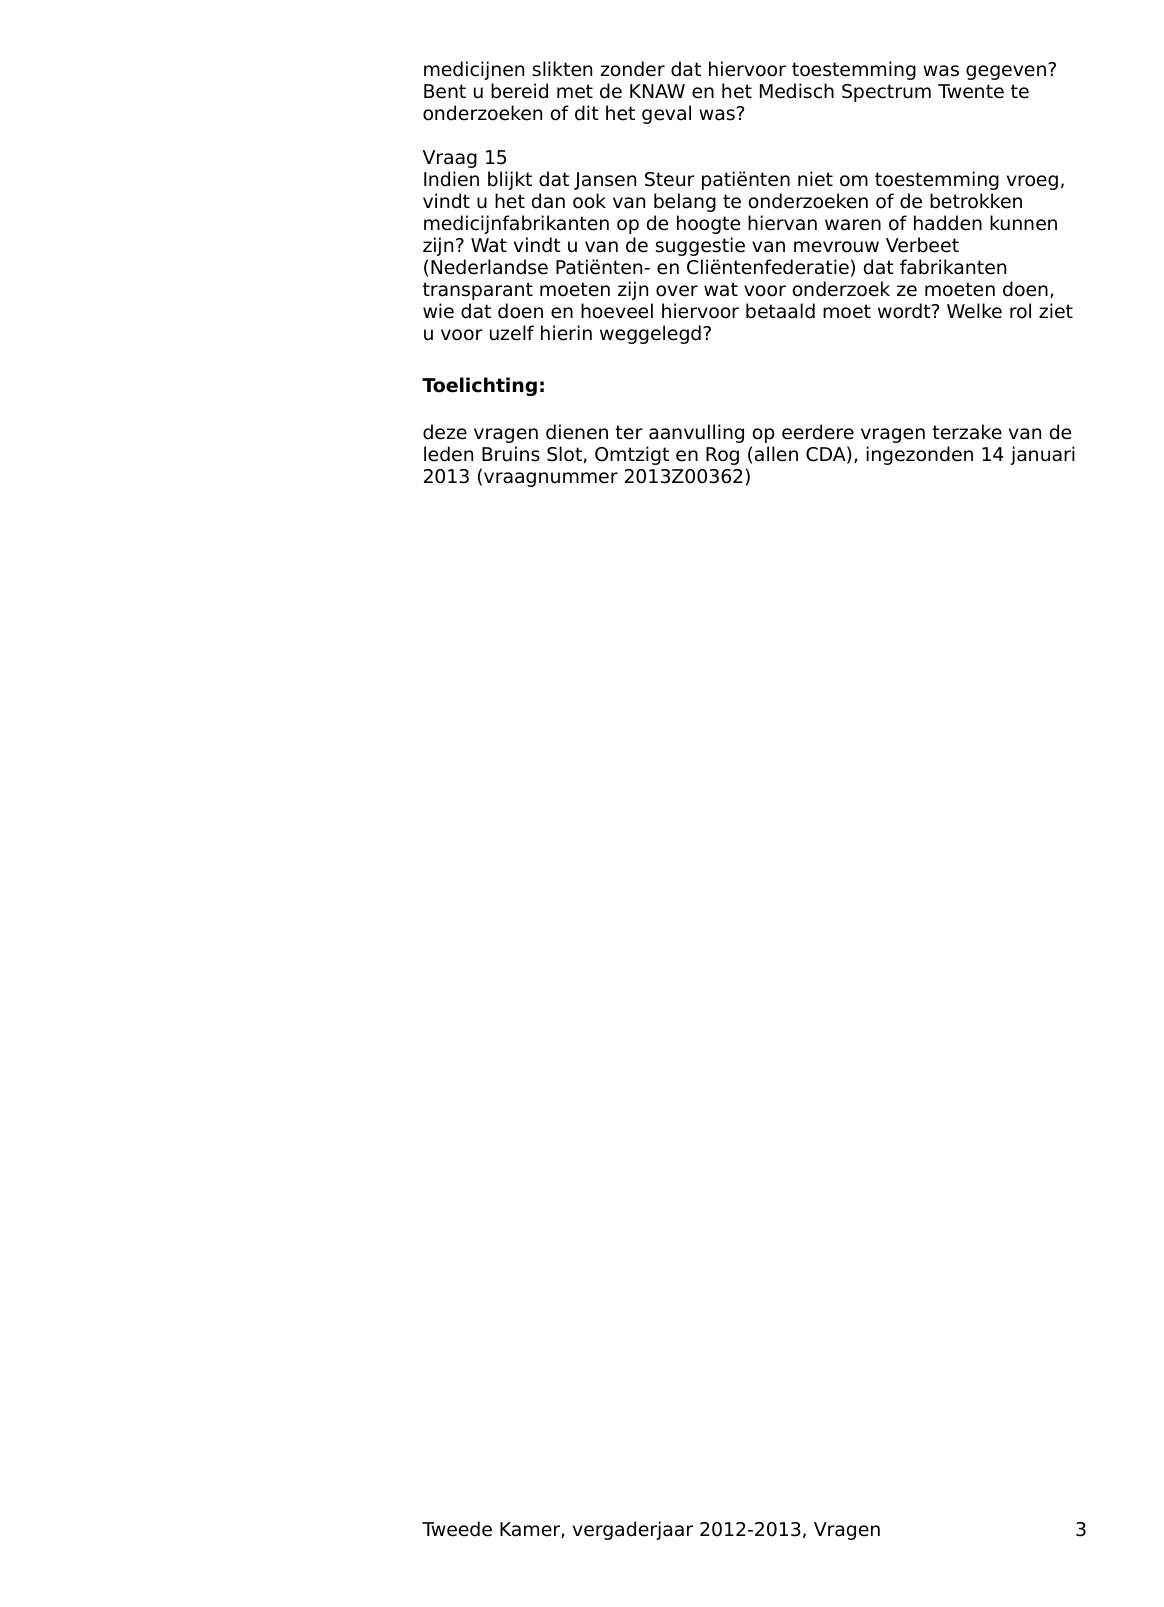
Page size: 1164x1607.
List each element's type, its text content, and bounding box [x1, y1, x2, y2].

text deze vragen dienen ter aanvulling op eerdere vragen terzake van de leden Bruins Slot, Omtzigt en Rog (allen CDA), ingezonden 14 januari 2013 (vraagnummer 2013Z00362) [422, 422, 1087, 488]
text Indien blijkt dat Jansen Steur patiënten niet om toestemming vroeg, vindt u het dan ook van belang te onderzoeken of de betrokken medicijnfabrikanten op de hoogte hiervan waren of hadden kunnen zijn? Wat vindt u van de suggestie van mevrouw Verbeet (Nederlandse Patiënten- en Cliëntenfederatie) dat fabrikanten transparant moeten zijn over wat voor onderzoek ze moeten doen, wie dat doen en hoeveel hiervoor betaald moet wordt? Welke rol ziet u voor uzelf hierin weggelegd? [422, 169, 1087, 345]
subtitle Toelichting: [422, 375, 1087, 397]
text medicijnen slikten zonder dat hiervoor toestemming was gegeven? Bent u bereid met de KNAW en het Medisch Spectrum Twente te onderzoeken of dit het geval was? [422, 59, 1087, 125]
text Vraag 15 [422, 147, 1087, 169]
